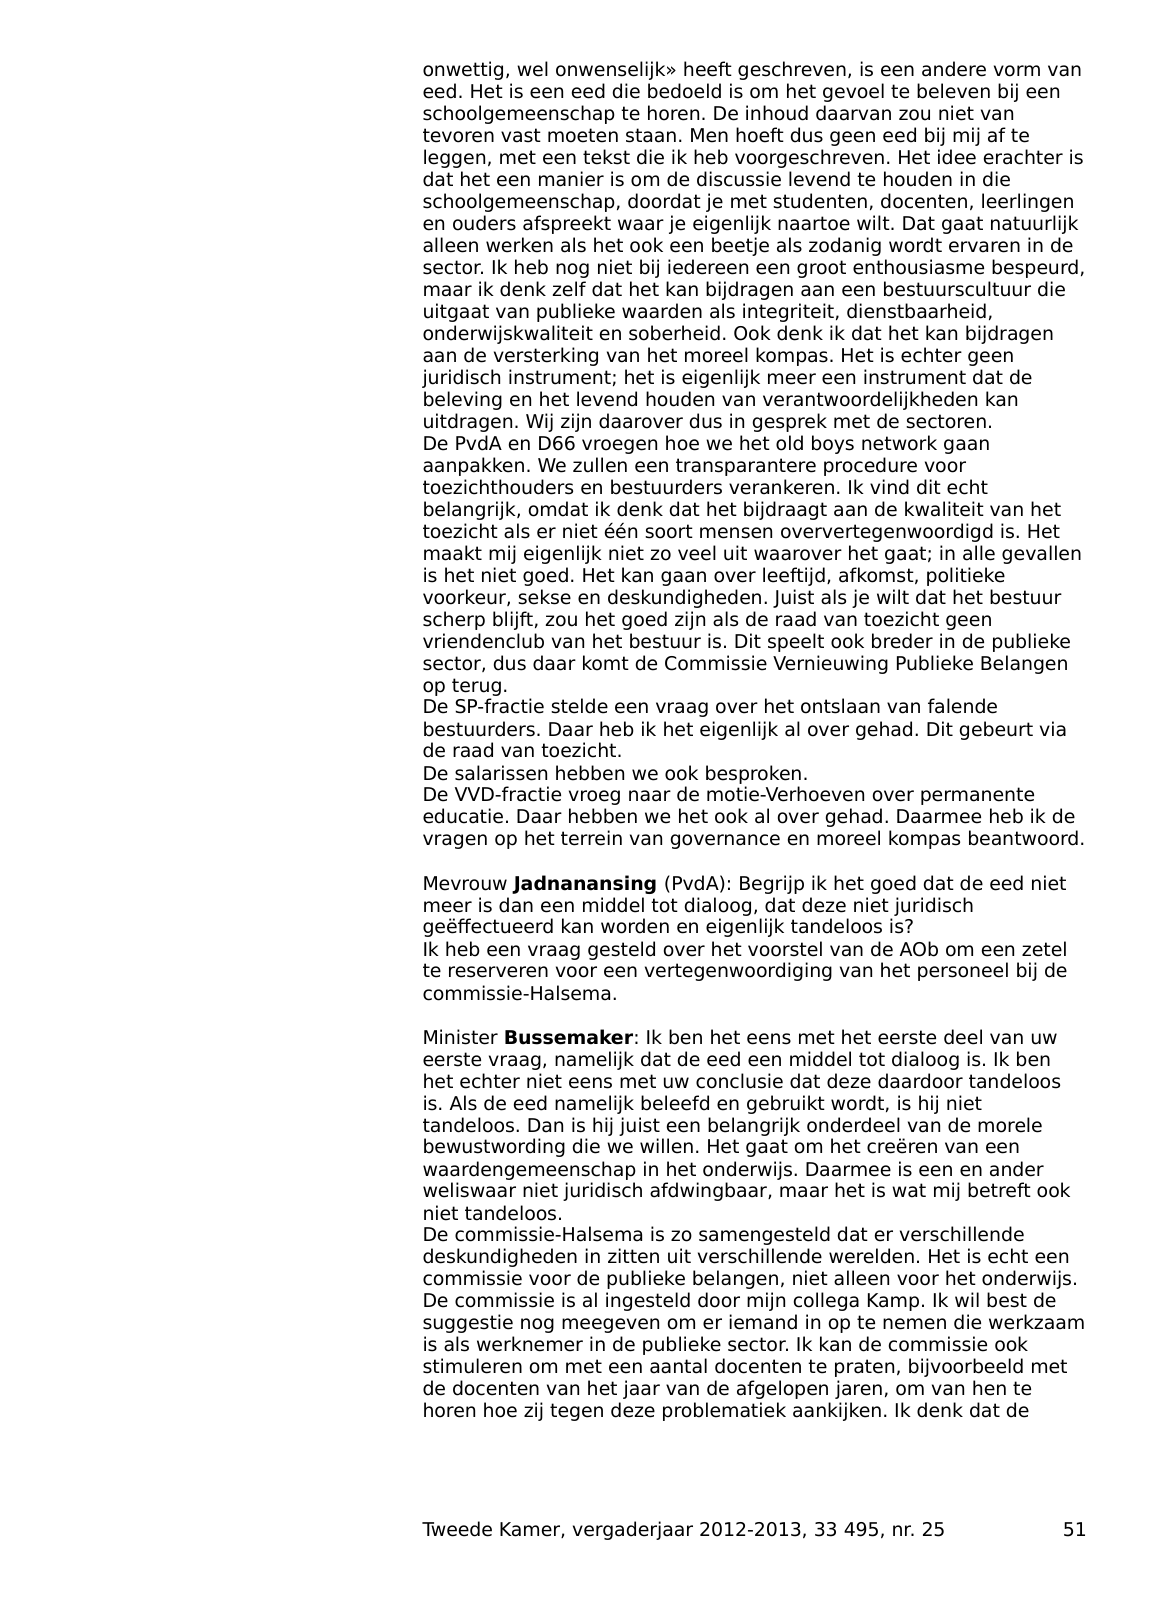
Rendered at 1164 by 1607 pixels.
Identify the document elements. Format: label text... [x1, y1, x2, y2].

text Ik heb een vraag gesteld over het voorstel van de AOb om een zetel te reserveren voor een vertegenwoordiging van het personeel bij de commissie-Halsema. [422, 938, 1087, 1004]
text De commissie-Halsema is zo samengesteld dat er verschillende deskundigheden in zitten uit verschillende werelden. Het is echt een commissie voor de publieke belangen, niet alleen voor het onderwijs. De commissie is al ingesteld door mijn collega Kamp. Ik wil best de suggestie nog meegeven om er iemand in op te nemen die werkzaam is als werknemer in de publieke sector. Ik kan de commissie ook stimuleren om met een aantal docenten te praten, bijvoorbeeld met de docenten van het jaar van de afgelopen jaren, om van hen te horen hoe zij tegen deze problematiek aankijken. Ik denk dat de [422, 1224, 1087, 1422]
text De PvdA en D66 vroegen hoe we het old boys network gaan aanpakken. We zullen een transparantere procedure voor toezichthouders en bestuurders verankeren. Ik vind dit echt belangrijk, omdat ik denk dat het bijdraagt aan de kwaliteit van het toezicht als er niet één soort mensen oververtegenwoordigd is. Het maakt mij eigenlijk niet zo veel uit waarover het gaat; in alle gevallen is het niet goed. Het kan gaan over leeftijd, afkomst, politieke voorkeur, sekse en deskundigheden. Juist als je wilt dat het bestuur scherp blijft, zou het goed zijn als de raad van toezicht geen vriendenclub van het bestuur is. Dit speelt ook breder in de publieke sector, dus daar komt de Commissie Vernieuwing Publieke Belangen op terug. [422, 433, 1087, 696]
text De SP-fractie stelde een vraag over het ontslaan van falende bestuurders. Daar heb ik het eigenlijk al over gehad. Dit gebeurt via de raad van toezicht. [422, 696, 1087, 762]
text De salarissen hebben we ook besproken. [422, 762, 1087, 784]
text onwettig, wel onwenselijk» heeft geschreven, is een andere vorm van eed. Het is een eed die bedoeld is om het gevoel te beleven bij een schoolgemeenschap te horen. De inhoud daarvan zou niet van tevoren vast moeten staan. Men hoeft dus geen eed bij mij af te leggen, met een tekst die ik heb voorgeschreven. Het idee erachter is dat het een manier is om de discussie levend te houden in die schoolgemeenschap, doordat je met studenten, docenten, leerlingen en ouders afspreekt waar je eigenlijk naartoe wilt. Dat gaat natuurlijk alleen werken als het ook een beetje als zodanig wordt ervaren in de sector. Ik heb nog niet bij iedereen een groot enthousiasme bespeurd, maar ik denk zelf dat het kan bijdragen aan een bestuurscultuur die uitgaat van publieke waarden als integriteit, dienstbaarheid, onderwijskwaliteit en soberheid. Ook denk ik dat het kan bijdragen aan de versterking van het moreel kompas. Het is echter geen juridisch instrument; het is eigenlijk meer een instrument dat de beleving en het levend houden van verantwoordelijkheden kan uitdragen. Wij zijn daarover dus in gesprek met de sectoren. [422, 59, 1087, 433]
text De VVD-fractie vroeg naar de motie-Verhoeven over permanente educatie. Daar hebben we het ook al over gehad. Daarmee heb ik de vragen op het terrein van governance en moreel kompas beantwoord. [422, 784, 1087, 850]
text Minister Bussemaker: Ik ben het eens met het eerste deel van uw eerste vraag, namelijk dat de eed een middel tot dialoog is. Ik ben het echter niet eens met uw conclusie dat deze daardoor tandeloos is. Als de eed namelijk beleefd en gebruikt wordt, is hij niet tandeloos. Dan is hij juist een belangrijk onderdeel van de morele bewustwording die we willen. Het gaat om het creëren van een waardengemeenschap in het onderwijs. Daarmee is een en ander weliswaar niet juridisch afdwingbaar, maar het is wat mij betreft ook niet tandeloos. [422, 1027, 1087, 1224]
text Mevrouw Jadnanansing (PvdA): Begrijp ik het goed dat de eed niet meer is dan een middel tot dialoog, dat deze niet juridisch geëffectueerd kan worden en eigenlijk tandeloos is? [422, 872, 1087, 938]
